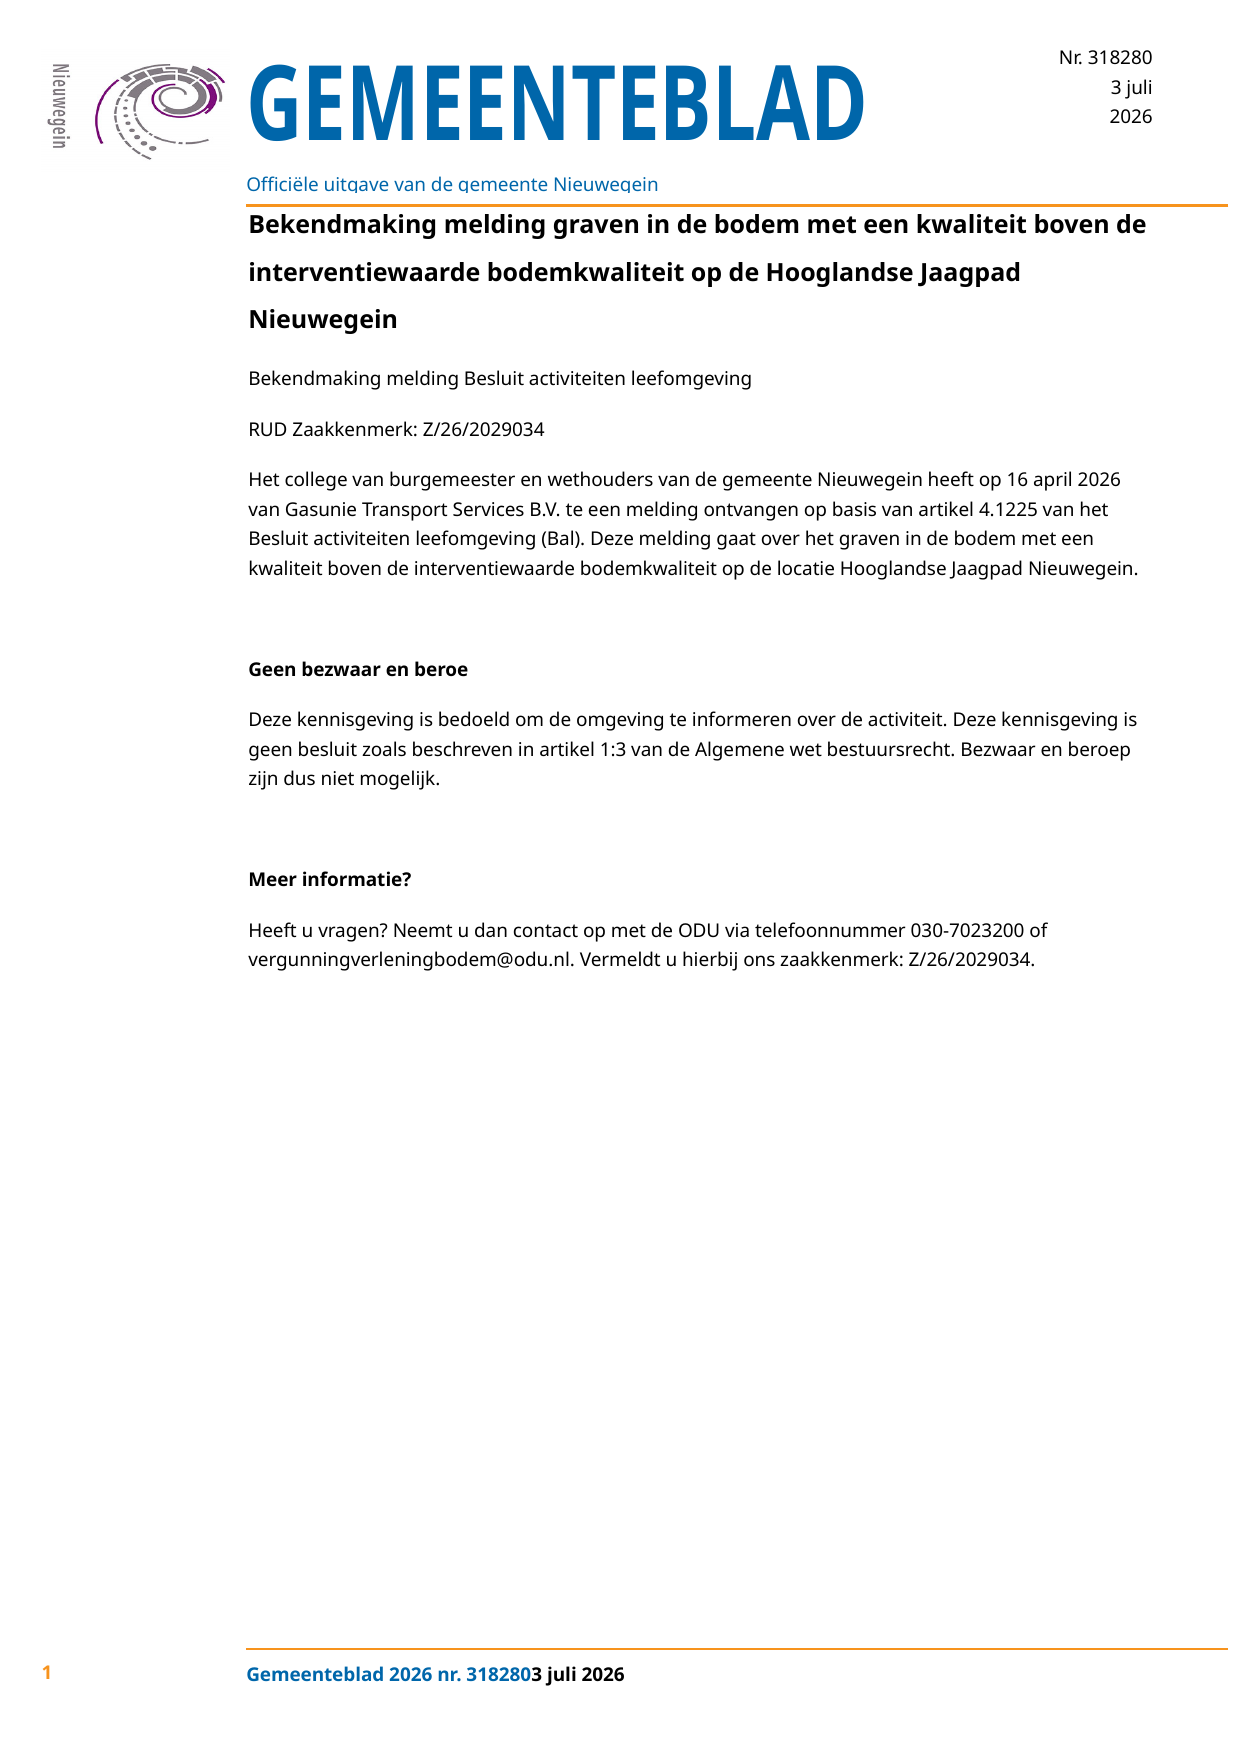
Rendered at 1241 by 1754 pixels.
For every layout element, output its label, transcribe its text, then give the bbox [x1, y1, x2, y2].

text RUD Zaakkenmerk: Z/26/2029034 [248, 416, 1152, 442]
text Geen bezwaar en beroe [248, 656, 1152, 682]
text Meer informatie? [248, 866, 1152, 892]
text Bekendmaking melding Besluit activiteiten leefomgeving [248, 366, 1152, 391]
text Bekendmaking melding graven in de bodem met een kwaliteit boven de interventiewaarde bodemkwaliteit op de Hooglandse Jaagpad Nieuwegein [248, 207, 1152, 336]
text Het college van burgemeester en wethouders van de gemeente Nieuwegein heeft op 16 april 2026 van Gasunie Transport Services B.V. te een melding ontvangen op basis van artikel 4.1225 van het Besluit activiteiten leefomgeving (Bal). Deze melding gaat over het graven in de bodem met een kwaliteit boven de interventiewaarde bodemkwaliteit op de locatie Hooglandse Jaagpad Nieuwegein. [248, 466, 1152, 581]
text Heeft u vragen? Neemt u dan contact op met de ODU via telefoonnummer 030-7023200 of vergunningverleningbodem@odu.nl. Vermeldt u hierbij ons zaakkenmerk: Z/26/2029034. [248, 917, 1152, 972]
text Deze kennisgeving is bedoeld om de omgeving te informeren over de activiteit. Deze kennisgeving is geen besluit zoals beschreven in artikel 1:3 van de Algemene wet bestuursrecht. Bezwaar en beroep zijn dus niet mogelijk. [248, 706, 1152, 791]
picture [41, 47, 231, 172]
